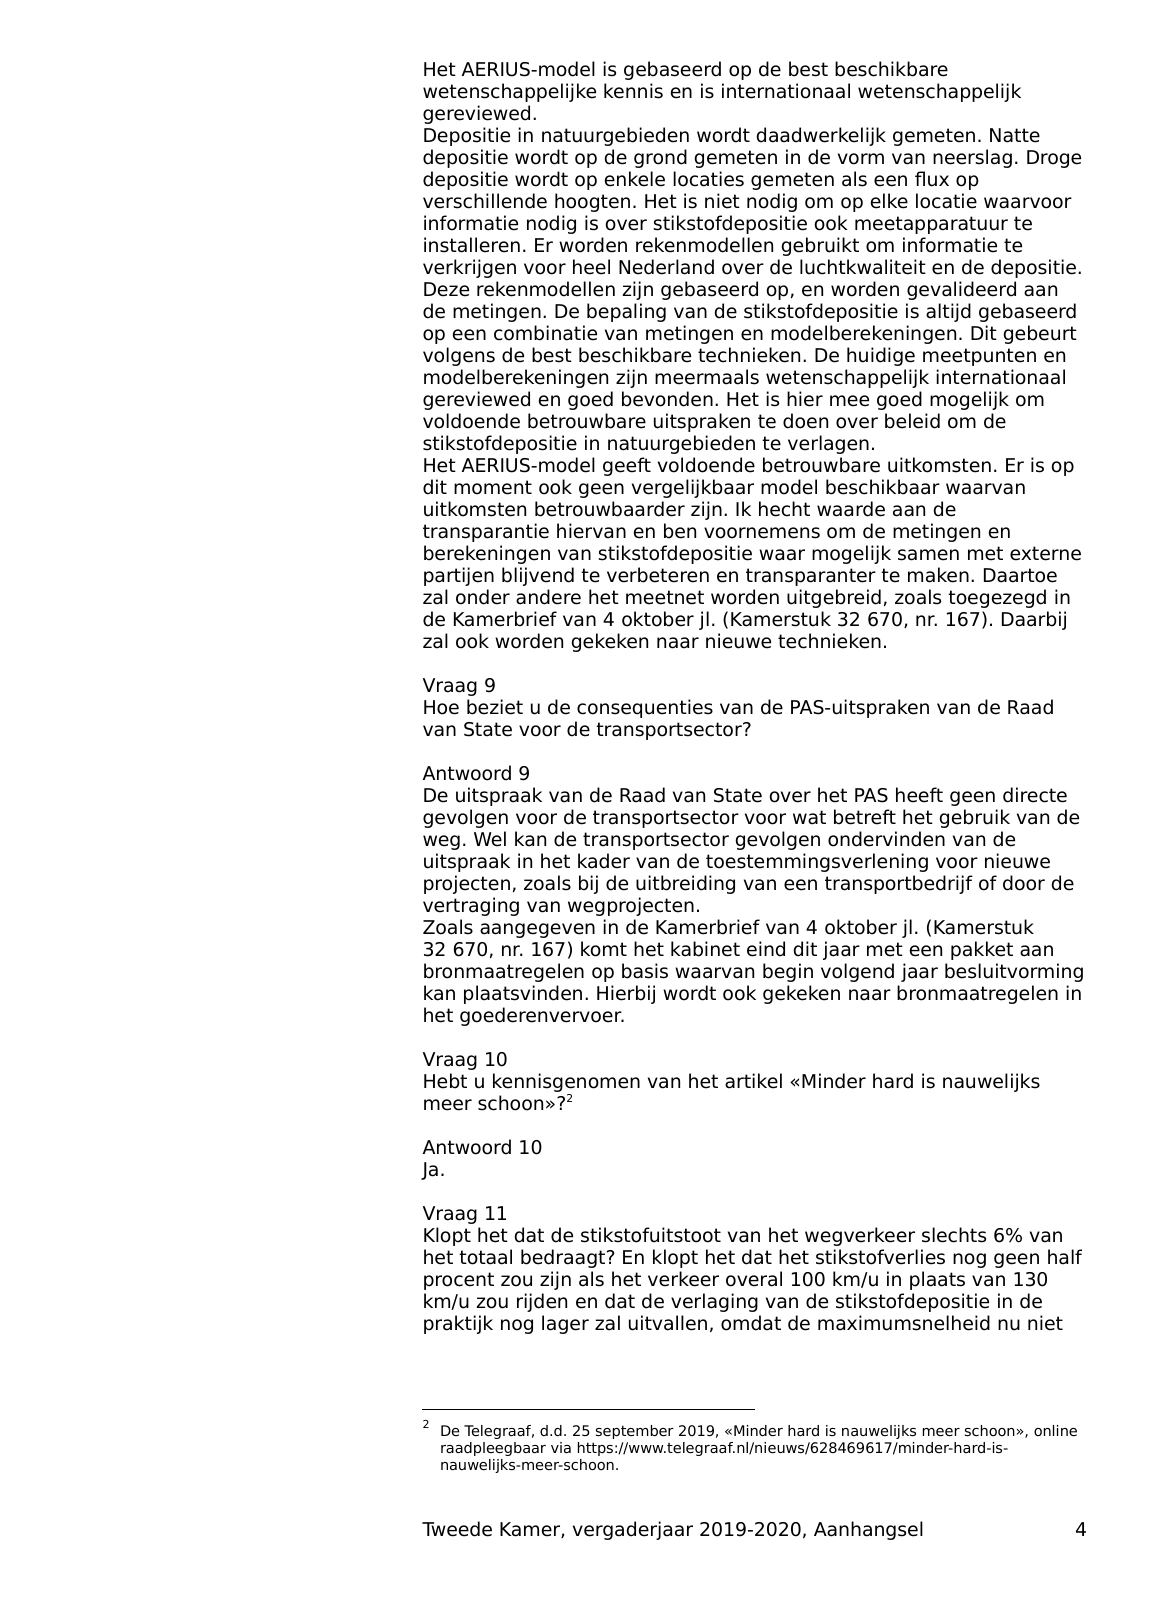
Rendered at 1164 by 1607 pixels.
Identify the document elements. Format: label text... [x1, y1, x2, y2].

text Vraag 9 [422, 675, 1087, 697]
text Het AERIUS-model is gebaseerd op de best beschikbare wetenschappelijke kennis en is internationaal wetenschappelijk gereviewed. [422, 59, 1087, 125]
text Vraag 11 [422, 1203, 1087, 1225]
text Klopt het dat de stikstofuitstoot van het wegverkeer slechts 6% van het totaal bedraagt? En klopt het dat het stikstofverlies nog geen half procent zou zijn als het verkeer overal 100 km/u in plaats van 130 km/u zou rijden en dat de verlaging van de stikstofdepositie in de praktijk nog lager zal uitvallen, omdat de maximumsnelheid nu niet [422, 1225, 1087, 1335]
text Hebt u kennisgenomen van het artikel «Minder hard is nauwelijks meer schoon»? [422, 1071, 1087, 1115]
text Depositie in natuurgebieden wordt daadwerkelijk gemeten. Natte depositie wordt op de grond gemeten in de vorm van neerslag. Droge depositie wordt op enkele locaties gemeten als een flux op verschillende hoogten. Het is niet nodig om op elke locatie waarvoor informatie nodig is over stikstofdepositie ook meetapparatuur te installeren. Er worden rekenmodellen gebruikt om informatie te verkrijgen voor heel Nederland over de luchtkwaliteit en de depositie. Deze rekenmodellen zijn gebaseerd op, en worden gevalideerd aan de metingen. De bepaling van de stikstofdepositie is altijd gebaseerd op een combinatie van metingen en modelberekeningen. Dit gebeurt volgens de best beschikbare technieken. De huidige meetpunten en modelberekeningen zijn meermaals wetenschappelijk internationaal gereviewed en goed bevonden. Het is hier mee goed mogelijk om voldoende betrouwbare uitspraken te doen over beleid om de stikstofdepositie in natuurgebieden te verlagen. [422, 125, 1087, 455]
text Zoals aangegeven in de Kamerbrief van 4 oktober jl. (Kamerstuk 32 670, nr. 167) komt het kabinet eind dit jaar met een pakket aan bronmaatregelen op basis waarvan begin volgend jaar besluitvorming kan plaatsvinden. Hierbij wordt ook gekeken naar bronmaatregelen in het goederenvervoer. [422, 917, 1087, 1027]
text Antwoord 9 [422, 763, 1087, 785]
text De uitspraak van de Raad van State over het PAS heeft geen directe gevolgen voor de transportsector voor wat betreft het gebruik van de weg. Wel kan de transportsector gevolgen ondervinden van de uitspraak in het kader van de toestemmingsverlening voor nieuwe projecten, zoals bij de uitbreiding van een transportbedrijf of door de vertraging van wegprojecten. [422, 785, 1087, 917]
text Ja. [422, 1159, 1087, 1181]
text Antwoord 10 [422, 1137, 1087, 1159]
text Hoe beziet u de consequenties van de PAS-uitspraken van de Raad van State voor de transportsector? [422, 697, 1087, 741]
text Vraag 10 [422, 1049, 1087, 1071]
text Het AERIUS-model geeft voldoende betrouwbare uitkomsten. Er is op dit moment ook geen vergelijkbaar model beschikbaar waarvan uitkomsten betrouwbaarder zijn. Ik hecht waarde aan de transparantie hiervan en ben voornemens om de metingen en berekeningen van stikstofdepositie waar mogelijk samen met externe partijen blijvend te verbeteren en transparanter te maken. Daartoe zal onder andere het meetnet worden uitgebreid, zoals toegezegd in de Kamerbrief van 4 oktober jl. (Kamerstuk 32 670, nr. 167). Daarbij zal ook worden gekeken naar nieuwe technieken. [422, 455, 1087, 652]
text De Telegraaf, d.d. 25 september 2019, «Minder hard is nauwelijks meer schoon», online raadpleegbaar via https://www.telegraaf.nl/nieuws/628469617/minder-hard-is-nauwelijks-meer-schoon. [422, 1418, 1087, 1474]
